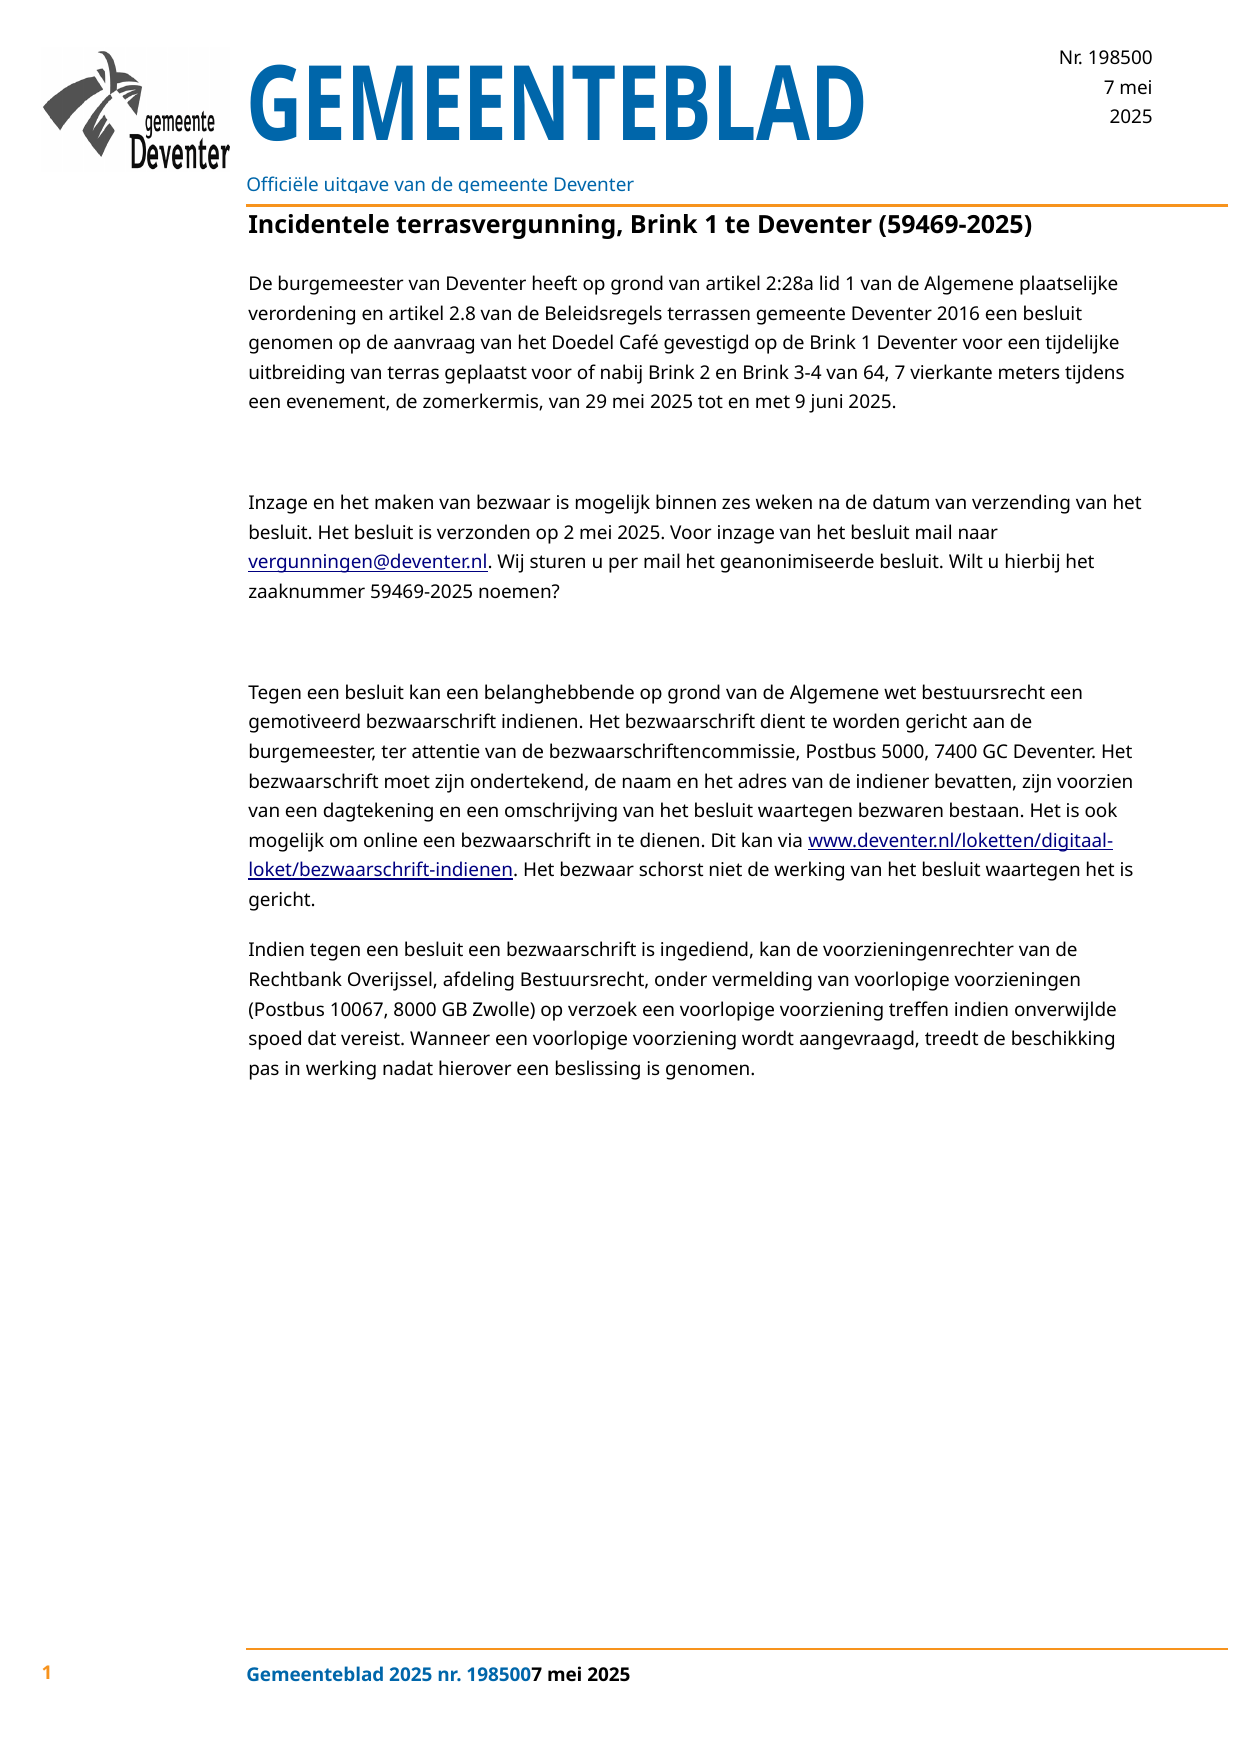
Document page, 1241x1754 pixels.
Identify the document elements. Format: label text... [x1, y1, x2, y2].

text Tegen een besluit kan een belanghebbende op grond van de Algemene wet bestuursrecht een gemotiveerd bezwaarschrift indienen. Het bezwaarschrift dient te worden gericht aan de burgemeester, ter attentie van de bezwaarschriftencommissie, Postbus 5000, 7400 GC Deventer. Het bezwaarschrift moet zijn ondertekend, de naam en het adres van de indiener bevatten, zijn voorzien van een dagtekening en een omschrijving van het besluit waartegen bezwaren bestaan. Het is ook mogelijk om online een bezwaarschrift in te dienen. Dit kan via www.deventer.nl/loketten/digitaal-loket/bezwaarschrift-indienen. Het bezwaar schorst niet de werking van het besluit waartegen het is gericht. [248, 679, 1152, 912]
text Indien tegen een besluit een bezwaarschrift is ingediend, kan de voorzieningenrechter van de Rechtbank Overijssel, afdeling Bestuursrecht, onder vermelding van voorlopige voorzieningen (Postbus 10067, 8000 GB Zwolle) op verzoek een voorlopige voorziening treffen indien onverwijlde spoed dat vereist. Wanneer een voorlopige voorziening wordt aangevraagd, treedt de beschikking pas in werking nadat hierover een beslissing is genomen. [248, 937, 1152, 1081]
text Incidentele terrasvergunning, Brink 1 te Deventer (59469-2025) [248, 207, 1152, 241]
text De burgemeester van Deventer heeft op grond van artikel 2:28a lid 1 van de Algemene plaatselijke verordening en artikel 2.8 van de Beleidsregels terrassen gemeente Deventer 2016 een besluit genomen op de aanvraag van het Doedel Café gevestigd op de Brink 1 Deventer voor een tijdelijke uitbreiding van terras geplaatst voor of nabij Brink 2 en Brink 3-4 van 64, 7 vierkante meters tijdens een evenement, de zomerkermis, van 29 mei 2025 tot en met 9 juni 2025. [248, 270, 1152, 414]
picture [41, 47, 231, 172]
text Inzage en het maken van bezwaar is mogelijk binnen zes weken na de datum van verzending van het besluit. Het besluit is verzonden op 2 mei 2025. Voor inzage van het besluit mail naar vergunningen@deventer.nl. Wij sturen u per mail het geanonimiseerde besluit. Wilt u hierbij het zaaknummer 59469-2025 noemen? [248, 489, 1152, 604]
